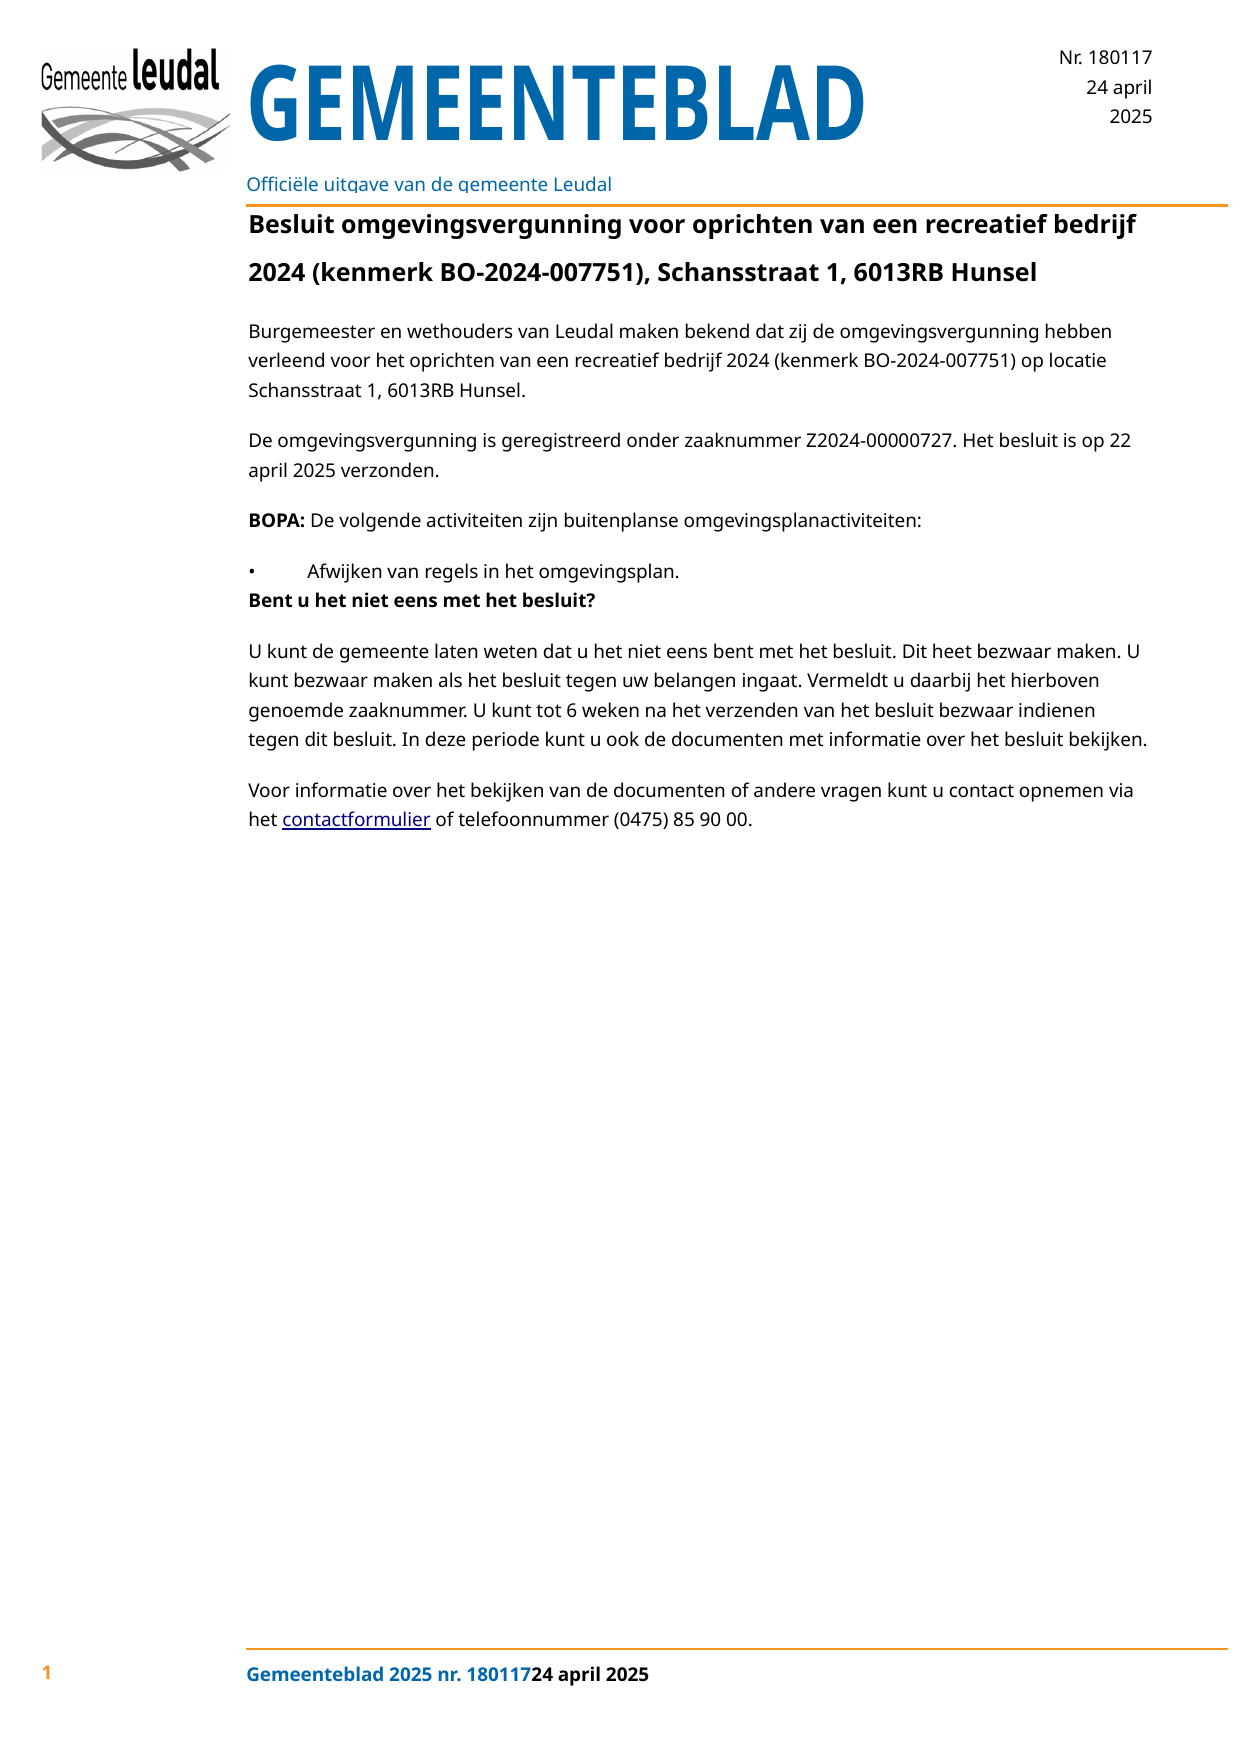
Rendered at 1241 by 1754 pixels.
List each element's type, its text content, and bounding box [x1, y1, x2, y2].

picture [41, 47, 231, 172]
text BOPA: De volgende activiteiten zijn buitenplanse omgevingsplanactiviteiten: [248, 507, 1152, 533]
text Bent u het niet eens met het besluit? [248, 587, 1152, 613]
text Burgemeester en wethouders van Leudal maken bekend dat zij de omgevingsvergunning hebben verleend voor het oprichten van een recreatief bedrijf 2024 (kenmerk BO-2024-007751) op locatie Schansstraat 1, 6013RB Hunsel. [248, 318, 1152, 403]
text Besluit omgevingsvergunning voor oprichten van een recreatief bedrijf 2024 (kenmerk BO-2024-007751), Schansstraat 1, 6013RB Hunsel [248, 207, 1152, 288]
text Voor informatie over het bekijken van de documenten of andere vragen kunt u contact opnemen via het contactformulier of telefoonnummer (0475) 85 90 00. [248, 777, 1152, 832]
list Afwijken van regels in het omgevingsplan. [248, 558, 1152, 584]
text U kunt de gemeente laten weten dat u het niet eens bent met het besluit. Dit heet bezwaar maken. U kunt bezwaar maken als het besluit tegen uw belangen ingaat. Vermeldt u daarbij het hierboven genoemde zaaknummer. U kunt tot 6 weken na het verzenden van het besluit bezwaar indienen tegen dit besluit. In deze periode kunt u ook de documenten met informatie over het besluit bekijken. [248, 638, 1152, 752]
text De omgevingsvergunning is geregistreerd onder zaaknummer Z2024-00000727. Het besluit is op 22 april 2025 verzonden. [248, 427, 1152, 483]
